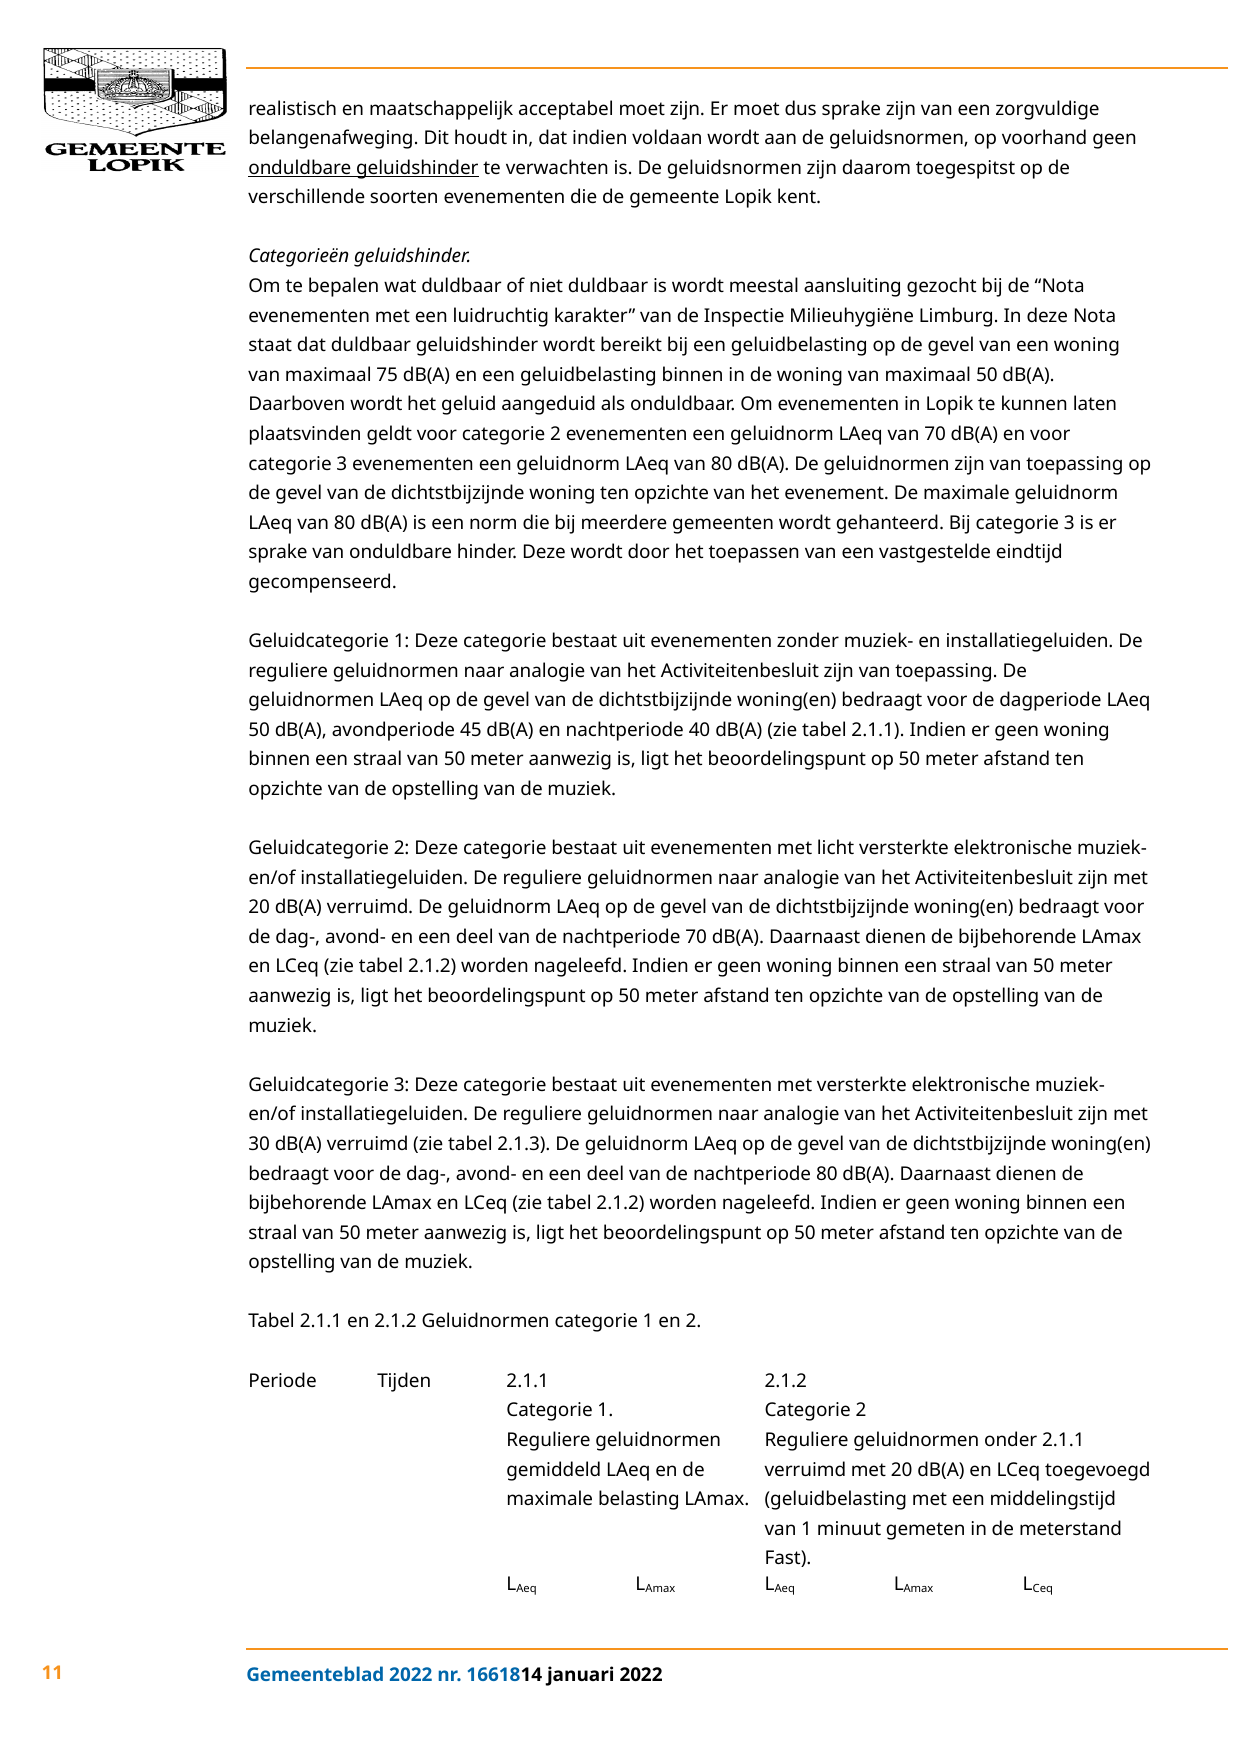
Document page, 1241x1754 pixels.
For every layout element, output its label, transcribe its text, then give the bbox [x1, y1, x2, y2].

table_header Tijden [377, 1367, 506, 1570]
table_cell LAeq [506, 1570, 635, 1596]
table_cell LAmax [894, 1570, 1022, 1596]
text realistisch en maatschappelijk acceptabel moet zijn. Er moet dus sprake zijn van een zorgvuldige belangenafweging. Dit houdt in, dat indien voldaan wordt aan de geluidsnormen, op voorhand geen onduldbare geluidshinder te verwachten is. De geluidsnormen zijn daarom toegespitst op de verschillende soorten evenementen die de gemeente Lopik kent. [248, 95, 1152, 209]
table_header 2.1.2 Categorie 2 Reguliere geluidnormen onder 2.1.1 verruimd met 20 dB(A) en LCeq toegevoegd (geluidbelasting met een middelingstijd van 1 minuut gemeten in de meterstand Fast). [764, 1367, 1152, 1570]
text Om te bepalen wat duldbaar of niet duldbaar is wordt meestal aansluiting gezocht bij de “Nota evenementen met een luidruchtig karakter” van de Inspectie Milieuhygiëne Limburg. In deze Nota staat dat duldbaar geluidshinder wordt bereikt bij een geluidbelasting op de gevel van een woning van maximaal 75 dB(A) en een geluidbelasting binnen in de woning van maximaal 50 dB(A). Daarboven wordt het geluid aangeduid als onduldbaar. Om evenementen in Lopik te kunnen laten plaatsvinden geldt voor categorie 2 evenementen een geluidnorm LAeq van 70 dB(A) en voor categorie 3 evenementen een geluidnorm LAeq van 80 dB(A). De geluidnormen zijn van toepassing op de gevel van de dichtstbijzijnde woning ten opzichte van het evenement. De maximale geluidnorm LAeq van 80 dB(A) is een norm die bij meerdere gemeenten wordt gehanteerd. Bij categorie 3 is er sprake van onduldbare hinder. Deze wordt door het toepassen van een vastgestelde eindtijd gecompenseerd. [248, 272, 1152, 594]
table_cell LAeq [764, 1570, 893, 1596]
table_cell LCeq [1023, 1570, 1152, 1596]
text Geluidcategorie 2: Deze categorie bestaat uit evenementen met licht versterkte elektronische muziek- en/of installatiegeluiden. De reguliere geluidnormen naar analogie van het Activiteitenbesluit zijn met 20 dB(A) verruimd. De geluidnorm LAeq op de gevel van de dichtstbijzijnde woning(en) bedraagt voor de dag-, avond- en een deel van de nachtperiode 70 dB(A). Daarnaast dienen de bijbehorende LAmax en LCeq (zie tabel 2.1.2) worden nageleefd. Indien er geen woning binnen een straal van 50 meter aanwezig is, ligt het beoordelingspunt op 50 meter afstand ten opzichte van de opstelling van de muziek. [248, 834, 1152, 1038]
table_cell [377, 1570, 506, 1596]
text Tabel 2.1.1 en 2.1.2 Geluidnormen categorie 1 en 2. [248, 1308, 1152, 1333]
text Geluidcategorie 1: Deze categorie bestaat uit evenementen zonder muziek- en installatiegeluiden. De reguliere geluidnormen naar analogie van het Activiteitenbesluit zijn van toepassing. De geluidnormen LAeq op de gevel van de dichtstbijzijnde woning(en) bedraagt voor de dagperiode LAeq 50 dB(A), avondperiode 45 dB(A) en nachtperiode 40 dB(A) (zie tabel 2.1.1). Indien er geen woning binnen een straal van 50 meter aanwezig is, ligt het beoordelingspunt op 50 meter afstand ten opzichte van de opstelling van de muziek. [248, 627, 1152, 801]
table_cell [248, 1570, 377, 1596]
table_cell LAmax [635, 1570, 764, 1596]
text Geluidcategorie 3: Deze categorie bestaat uit evenementen met versterkte elektronische muziek- en/of installatiegeluiden. De reguliere geluidnormen naar analogie van het Activiteitenbesluit zijn met 30 dB(A) verruimd (zie tabel 2.1.3). De geluidnorm LAeq op de gevel van de dichtstbijzijnde woning(en) bedraagt voor de dag-, avond- en een deel van de nachtperiode 80 dB(A). Daarnaast dienen de bijbehorende LAmax en LCeq (zie tabel 2.1.2) worden nageleefd. Indien er geen woning binnen een straal van 50 meter aanwezig is, ligt het beoordelingspunt op 50 meter afstand ten opzichte van de opstelling van de muziek. [248, 1071, 1152, 1274]
table_header 2.1.1 Categorie 1. Reguliere geluidnormen gemiddeld LAeq en de maximale belasting LAmax. [506, 1367, 764, 1570]
text Categorieën geluidshinder. [248, 243, 1152, 268]
picture [41, 47, 231, 172]
table_header Periode [248, 1367, 377, 1570]
